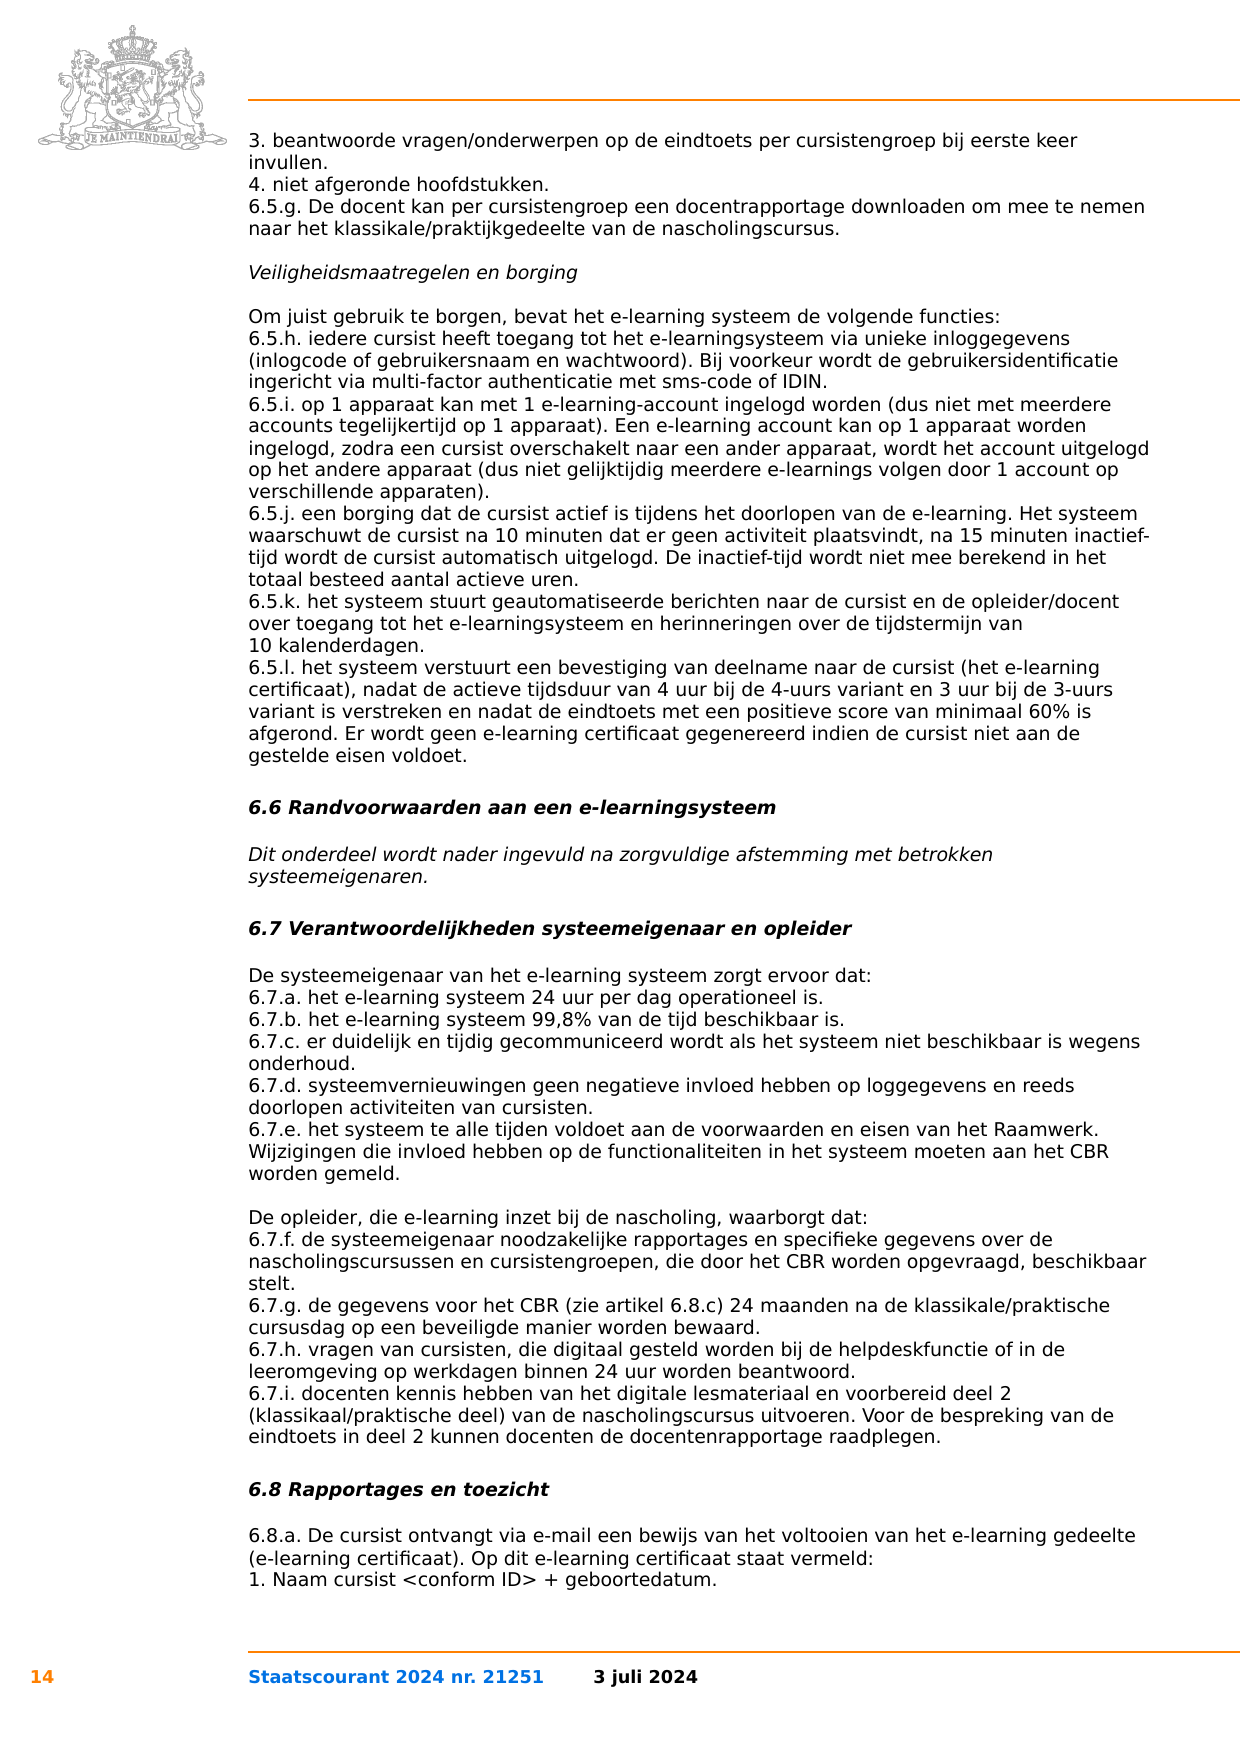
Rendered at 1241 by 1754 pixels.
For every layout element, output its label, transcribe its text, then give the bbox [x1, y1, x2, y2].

text 6.7.b. het e-learning systeem 99,8% van de tijd beschikbaar is. [248, 1009, 1163, 1031]
text 6.7.i. docenten kennis hebben van het digitale lesmateriaal en voorbereid deel 2 (klassikaal/praktische deel) van de nascholingscursus uitvoeren. Voor de bespreking van de eindtoets in deel 2 kunnen docenten de docentenrapportage raadplegen. [248, 1382, 1163, 1448]
subtitle 6.6 Randvoorwaarden aan een e-learningsysteem [248, 797, 1163, 819]
subtitle Veiligheidsmaatregelen en borging [248, 262, 1163, 284]
text 6.5.j. een borging dat de cursist actief is tijdens het doorlopen van de e-learning. Het systeem waarschuwt de cursist na 10 minuten dat er geen activiteit plaatsvindt, na 15 minuten inactief-tijd wordt de cursist automatisch uitgelogd. De inactief-tijd wordt niet mee berekend in het totaal besteed aantal actieve uren. [248, 503, 1163, 591]
text 3. beantwoorde vragen/onderwerpen op de eindtoets per cursistengroep bij eerste keer invullen. [248, 130, 1163, 174]
text 6.7.e. het systeem te alle tijden voldoet aan de voorwaarden en eisen van het Raamwerk. Wijzigingen die invloed hebben op de functionaliteiten in het systeem moeten aan het CBR worden gemeld. [248, 1119, 1163, 1185]
text 6.7.d. systeemvernieuwingen geen negatieve invloed hebben op loggegevens en reeds doorlopen activiteiten van cursisten. [248, 1075, 1163, 1119]
text 6.7.c. er duidelijk en tijdig gecommuniceerd wordt als het systeem niet beschikbaar is wegens onderhoud. [248, 1031, 1163, 1075]
text 6.7.a. het e-learning systeem 24 uur per dag operationeel is. [248, 987, 1163, 1009]
text Om juist gebruik te borgen, bevat het e-learning systeem de volgende functies: [248, 306, 1163, 327]
subtitle 6.7 Verantwoordelijkheden systeemeigenaar en opleider [248, 918, 1163, 940]
text De systeemeigenaar van het e-learning systeem zorgt ervoor dat: [248, 965, 1163, 987]
text 6.7.f. de systeemeigenaar noodzakelijke rapportages en specifieke gegevens over de nascholingscursussen en cursistengroepen, die door het CBR worden opgevraagd, beschikbaar stelt. [248, 1229, 1163, 1294]
text 6.5.i. op 1 apparaat kan met 1 e-learning-account ingelogd worden (dus niet met meerdere accounts tegelijkertijd op 1 apparaat). Een e-learning account kan op 1 apparaat worden ingelogd, zodra een cursist overschakelt naar een ander apparaat, wordt het account uitgelogd op het andere apparaat (dus niet gelijktijdig meerdere e-learnings volgen door 1 account op verschillende apparaten). [248, 393, 1163, 503]
text 6.8.a. De cursist ontvangt via e-mail een bewijs van het voltooien van het e-learning gedeelte (e-learning certificaat). Op dit e-learning certificaat staat vermeld: [248, 1525, 1163, 1569]
text De opleider, die e-learning inzet bij de nascholing, waarborgt dat: [248, 1207, 1163, 1229]
text 4. niet afgeronde hoofdstukken. [248, 174, 1163, 196]
text 1. Naam cursist <conform ID> + geboortedatum. [248, 1569, 1163, 1591]
text 6.7.h. vragen van cursisten, die digitaal gesteld worden bij de helpdeskfunctie of in de leeromgeving op werkdagen binnen 24 uur worden beantwoord. [248, 1338, 1163, 1382]
text 6.5.h. iedere cursist heeft toegang tot het e-learningsysteem via unieke inloggegevens (inlogcode of gebruikersnaam en wachtwoord). Bij voorkeur wordt de gebruikersidentificatie ingericht via multi-factor authenticatie met sms-code of IDIN. [248, 327, 1163, 393]
subtitle 6.8 Rapportages en toezicht [248, 1478, 1163, 1500]
text Dit onderdeel wordt nader ingevuld na zorgvuldige afstemming met betrokken systeemeigenaren. [248, 844, 1163, 888]
text 6.5.k. het systeem stuurt geautomatiseerde berichten naar de cursist en de opleider/docent over toegang tot het e-learningsysteem en herinneringen over de tijdstermijn van 10 kalenderdagen. [248, 591, 1163, 657]
text 6.5.g. De docent kan per cursistengroep een docentrapportage downloaden om mee te nemen naar het klassikale/praktijkgedeelte van de nascholingscursus. [248, 196, 1163, 240]
text 6.5.l. het systeem verstuurt een bevestiging van deelname naar de cursist (het e-learning certificaat), nadat de actieve tijdsduur van 4 uur bij de 4-uurs variant en 3 uur bij de 3-uurs variant is verstreken en nadat de eindtoets met een positieve score van minimaal 60% is afgerond. Er wordt geen e-learning certificaat gegenereerd indien de cursist niet aan de gestelde eisen voldoet. [248, 657, 1163, 767]
picture [38, 25, 227, 150]
text 6.7.g. de gegevens voor het CBR (zie artikel 6.8.c) 24 maanden na de klassikale/praktische cursusdag op een beveiligde manier worden bewaard. [248, 1294, 1163, 1338]
